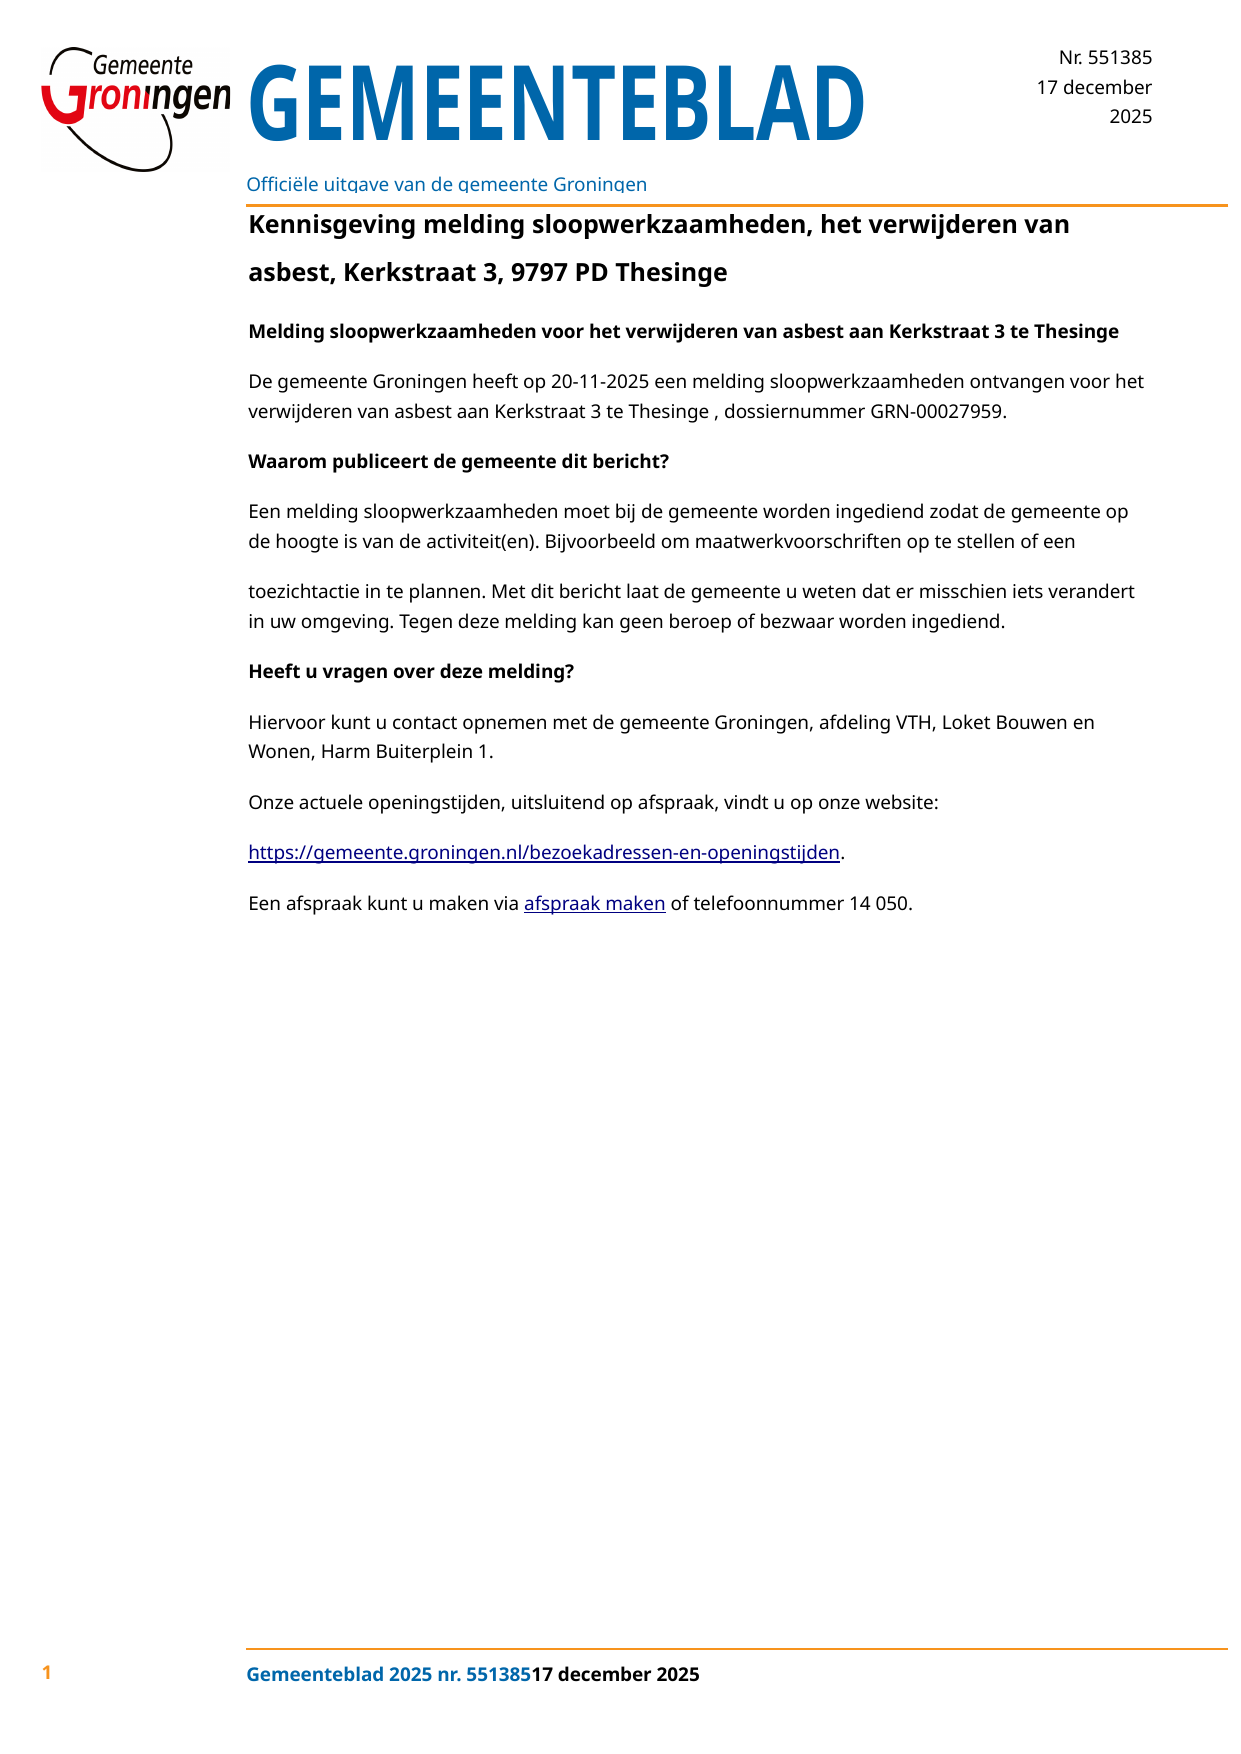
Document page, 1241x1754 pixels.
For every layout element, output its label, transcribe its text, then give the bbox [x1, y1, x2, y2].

picture [41, 47, 231, 172]
text toezichtactie in te plannen. Met dit bericht laat de gemeente u weten dat er misschien iets verandert in uw omgeving. Tegen deze melding kan geen beroep of bezwaar worden ingediend. [248, 579, 1152, 634]
text Onze actuele openingstijden, uitsluitend op afspraak, vindt u op onze website: [248, 789, 1152, 815]
text Heeft u vragen over deze melding? [248, 659, 1152, 684]
text Een melding sloopwerkzaamheden moet bij de gemeente worden ingediend zodat de gemeente op de hoogte is van de activiteit(en). Bijvoorbeeld om maatwerkvoorschriften op te stellen of een [248, 499, 1152, 554]
text Kennisgeving melding sloopwerkzaamheden, het verwijderen van asbest, Kerkstraat 3, 9797 PD Thesinge [248, 207, 1152, 288]
text Hiervoor kunt u contact opnemen met de gemeente Groningen, afdeling VTH, Loket Bouwen en Wonen, Harm Buiterplein 1. [248, 709, 1152, 764]
text De gemeente Groningen heeft op 20-11-2025 een melding sloopwerkzaamheden ontvangen voor het verwijderen van asbest aan Kerkstraat 3 te Thesinge , dossiernummer GRN-00027959. [248, 368, 1152, 424]
text Een afspraak kunt u maken via afspraak maken of telefoonnummer 14 050. [248, 890, 1152, 916]
text Waarom publiceert de gemeente dit bericht? [248, 448, 1152, 474]
text Melding sloopwerkzaamheden voor het verwijderen van asbest aan Kerkstraat 3 te Thesinge [248, 318, 1152, 344]
text https://gemeente.groningen.nl/bezoekadressen-en-openingstijden. [248, 839, 1152, 865]
